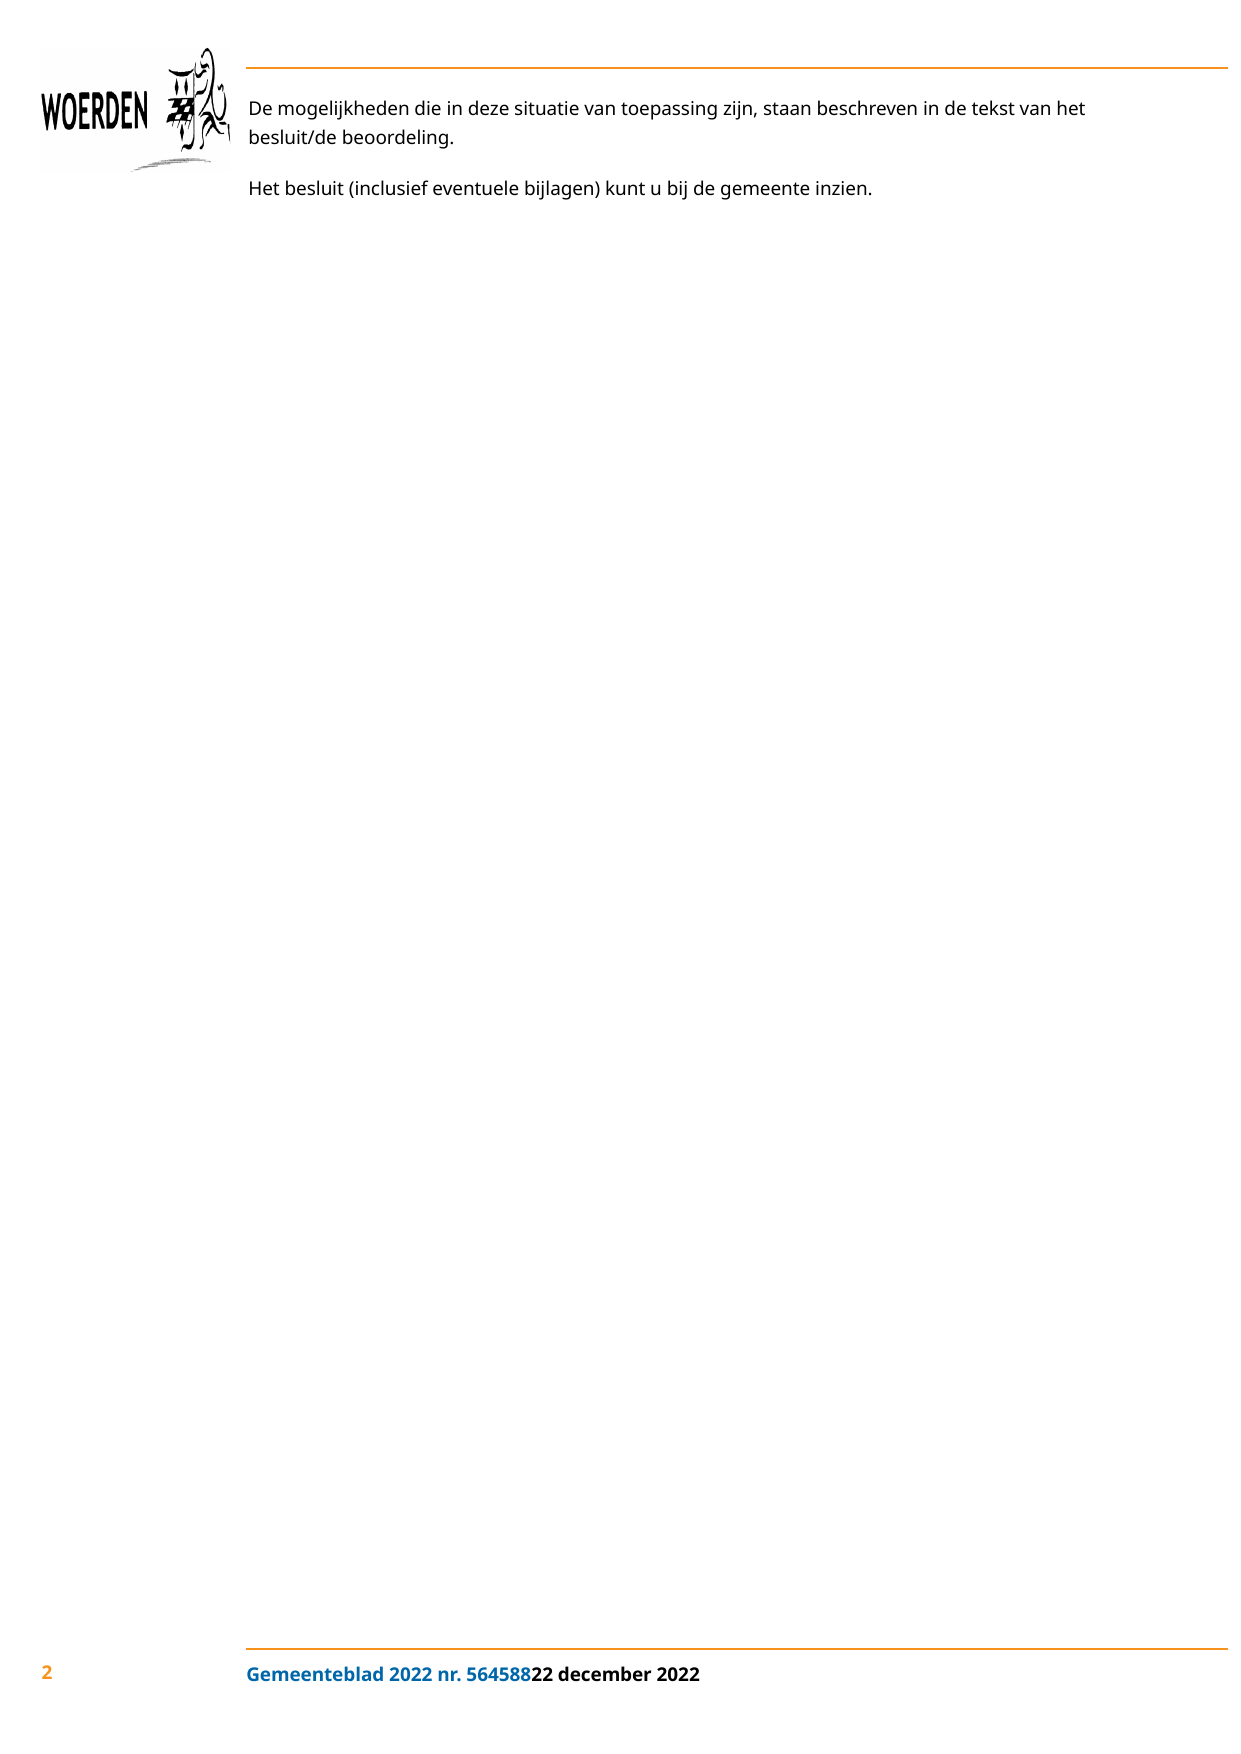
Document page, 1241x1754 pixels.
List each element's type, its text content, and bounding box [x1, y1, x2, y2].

text Het besluit (inclusief eventuele bijlagen) kunt u bij de gemeente inzien. [248, 175, 1152, 201]
text De mogelijkheden die in deze situatie van toepassing zijn, staan beschreven in de tekst van het besluit/de beoordeling. [248, 95, 1152, 150]
picture [41, 47, 231, 172]
